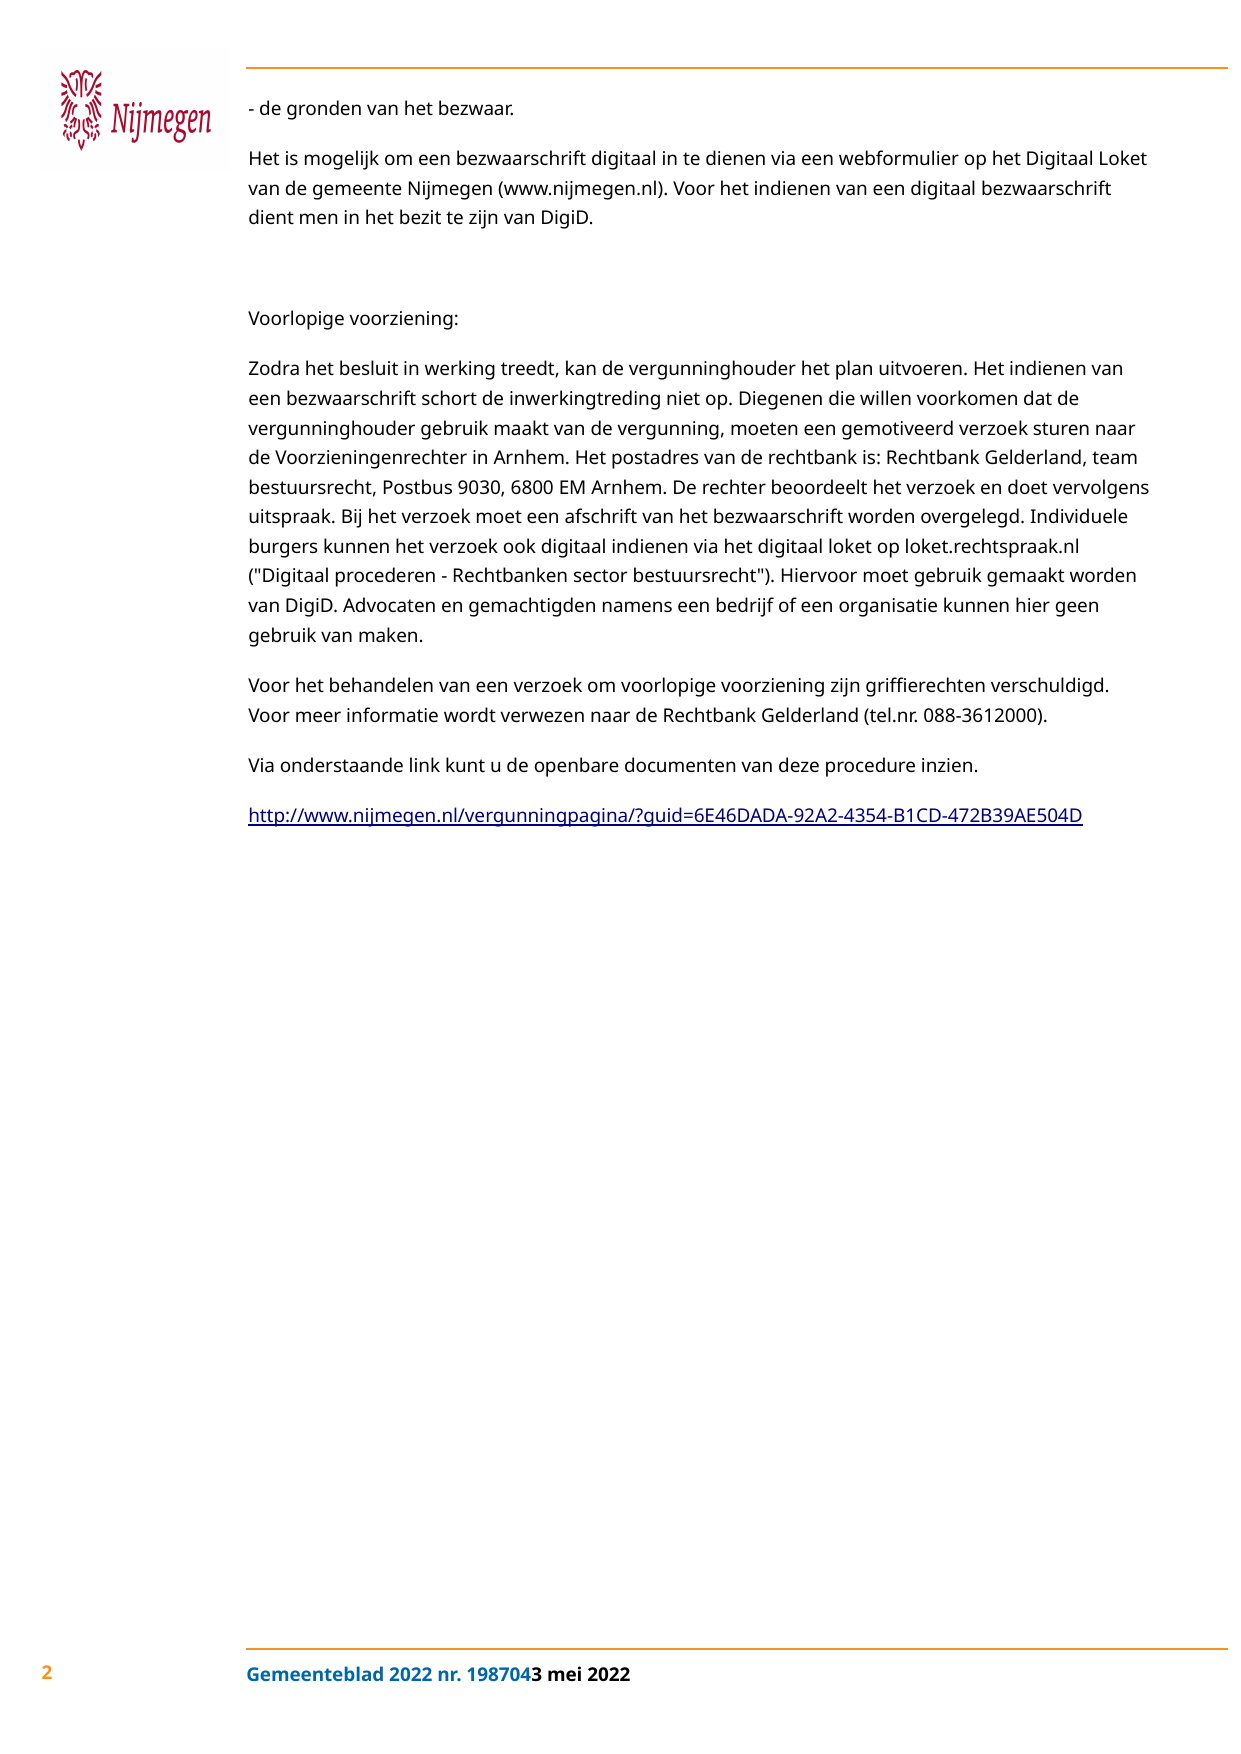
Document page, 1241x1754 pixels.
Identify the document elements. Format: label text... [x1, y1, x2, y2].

text - de gronden van het bezwaar. [248, 95, 1152, 121]
text Voor het behandelen van een verzoek om voorlopige voorziening zijn griffierechten verschuldigd. Voor meer informatie wordt verwezen naar de Rechtbank Gelderland (tel.nr. 088-3612000). [248, 672, 1152, 728]
picture [41, 47, 231, 172]
text Voorlopige voorziening: [248, 305, 1152, 331]
text http://www.nijmegen.nl/vergunningpagina/?guid=6E46DADA-92A2-4354-B1CD-472B39AE504D [248, 803, 1152, 828]
text Zodra het besluit in werking treedt, kan de vergunninghouder het plan uitvoeren. Het indienen van een bezwaarschrift schort de inwerkingtreding niet op. Diegenen die willen voorkomen dat de vergunninghouder gebruik maakt van de vergunning, moeten een gemotiveerd verzoek sturen naar de Voorzieningenrechter in Arnhem. Het postadres van de rechtbank is: Rechtbank Gelderland, team bestuursrecht, Postbus 9030, 6800 EM Arnhem. De rechter beoordeelt het verzoek en doet vervolgens uitspraak. Bij het verzoek moet een afschrift van het bezwaarschrift worden overgelegd. Individuele burgers kunnen het verzoek ook digitaal indienen via het digitaal loket op loket.rechtspraak.nl ("Digitaal procederen - Rechtbanken sector bestuursrecht"). Hiervoor moet gebruik gemaakt worden van DigiD. Advocaten en gemachtigden namens een bedrijf of een organisatie kunnen hier geen gebruik van maken. [248, 356, 1152, 648]
text Het is mogelijk om een bezwaarschrift digitaal in te dienen via een webformulier op het Digitaal Loket van de gemeente Nijmegen (www.nijmegen.nl). Voor het indienen van een digitaal bezwaarschrift dient men in het bezit te zijn van DigiD. [248, 145, 1152, 230]
text Via onderstaande link kunt u de openbare documenten van deze procedure inzien. [248, 752, 1152, 778]
